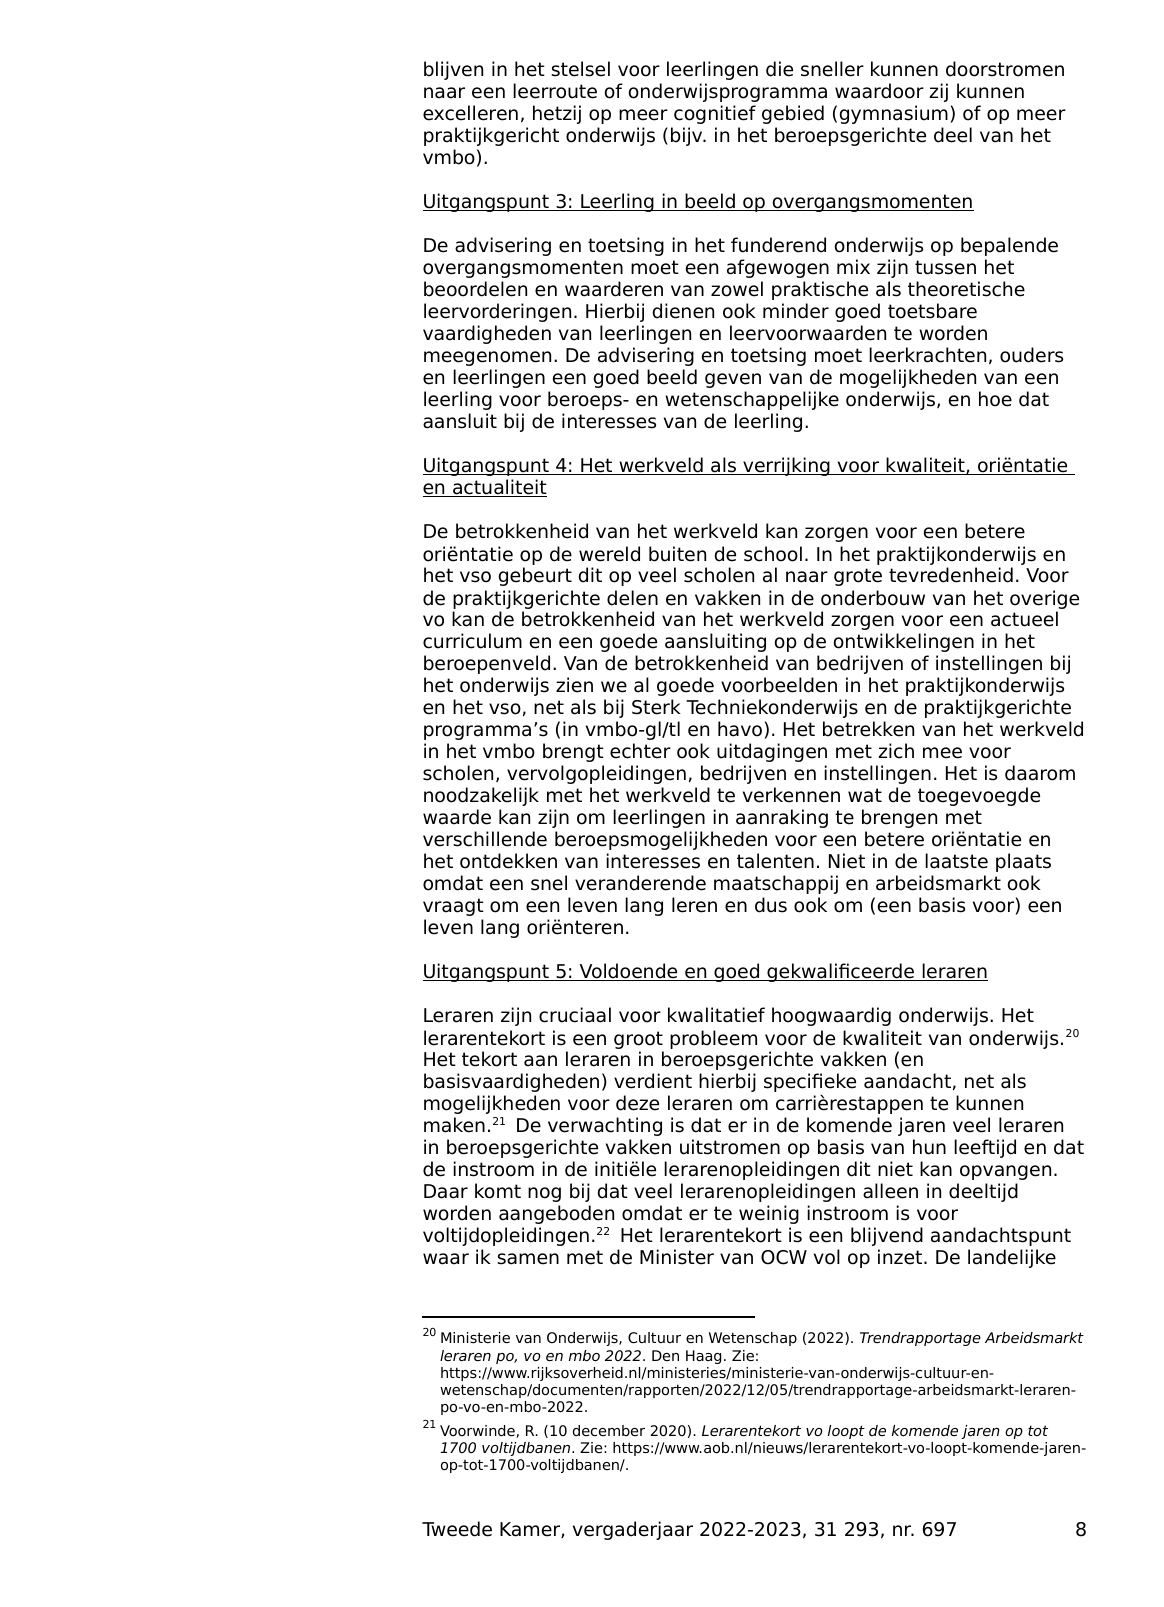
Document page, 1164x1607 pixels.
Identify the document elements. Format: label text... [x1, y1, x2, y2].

text blijven in het stelsel voor leerlingen die sneller kunnen doorstromen naar een leerroute of onderwijsprogramma waardoor zij kunnen excelleren, hetzij op meer cognitief gebied (gymnasium) of op meer praktijkgericht onderwijs (bijv. in het beroepsgerichte deel van het vmbo). [422, 59, 1087, 169]
text Voorwinde, R. (10 december 2020). Lerarentekort vo loopt de komende jaren op tot 1700 voltijdbanen. Zie: https://www.aob.nl/nieuws/lerarentekort-vo-loopt-komende-jaren-op-tot-1700-voltijdbanen/. [422, 1418, 1087, 1474]
text Leraren zijn cruciaal voor kwalitatief hoogwaardig onderwijs. Het lerarentekort is een groot probleem voor de kwaliteit van onderwijs. Het tekort aan leraren in beroepsgerichte vakken (en basisvaardigheden) verdient hierbij specifieke aandacht, net als mogelijkheden voor deze leraren om carrièrestappen te kunnen maken. De verwachting is dat er in de komende jaren veel leraren in beroepsgerichte vakken uitstromen op basis van hun leeftijd en dat de instroom in de initiële lerarenopleidingen dit niet kan opvangen. Daar komt nog bij dat veel lerarenopleidingen alleen in deeltijd worden aangeboden omdat er te weinig instroom is voor voltijdopleidingen. Het lerarentekort is een blijvend aandachtspunt waar ik samen met de Minister van OCW vol op inzet. De landelijke [422, 1005, 1087, 1269]
text De advisering en toetsing in het funderend onderwijs op bepalende overgangsmomenten moet een afgewogen mix zijn tussen het beoordelen en waarderen van zowel praktische als theoretische leervorderingen. Hierbij dienen ook minder goed toetsbare vaardigheden van leerlingen en leervoorwaarden te worden meegenomen. De advisering en toetsing moet leerkrachten, ouders en leerlingen een goed beeld geven van de mogelijkheden van een leerling voor beroeps- en wetenschappelijke onderwijs, en hoe dat aansluit bij de interesses van de leerling. [422, 235, 1087, 433]
text De betrokkenheid van het werkveld kan zorgen voor een betere oriëntatie op de wereld buiten de school. In het praktijkonderwijs en het vso gebeurt dit op veel scholen al naar grote tevredenheid. Voor de praktijkgerichte delen en vakken in de onderbouw van het overige vo kan de betrokkenheid van het werkveld zorgen voor een actueel curriculum en een goede aansluiting op de ontwikkelingen in het beroepenveld. Van de betrokkenheid van bedrijven of instellingen bij het onderwijs zien we al goede voorbeelden in het praktijkonderwijs en het vso, net als bij Sterk Techniekonderwijs en de praktijkgerichte programma’s (in vmbo-gl/tl en havo). Het betrekken van het werkveld in het vmbo brengt echter ook uitdagingen met zich mee voor scholen, vervolgopleidingen, bedrijven en instellingen. Het is daarom noodzakelijk met het werkveld te verkennen wat de toegevoegde waarde kan zijn om leerlingen in aanraking te brengen met verschillende beroepsmogelijkheden voor een betere oriëntatie en het ontdekken van interesses en talenten. Niet in de laatste plaats omdat een snel veranderende maatschappij en arbeidsmarkt ook vraagt om een leven lang leren en dus ook om (een basis voor) een leven lang oriënteren. [422, 521, 1087, 939]
subtitle Uitgangspunt 5: Voldoende en goed gekwalificeerde leraren [422, 961, 1087, 983]
text Ministerie van Onderwijs, Cultuur en Wetenschap (2022). Trendrapportage Arbeidsmarkt leraren po, vo en mbo 2022. Den Haag. Zie: https://www.rijksoverheid.nl/ministeries/ministerie-van-onderwijs-cultuur-en-wetenschap/documenten/rapporten/2022/12/05/trendrapportage-arbeidsmarkt-leraren-po-vo-en-mbo-2022. [422, 1326, 1087, 1416]
subtitle Uitgangspunt 3: Leerling in beeld op overgangsmomenten [422, 191, 1087, 213]
subtitle Uitgangspunt 4: Het werkveld als verrijking voor kwaliteit, oriëntatie en actualiteit [422, 455, 1087, 499]
